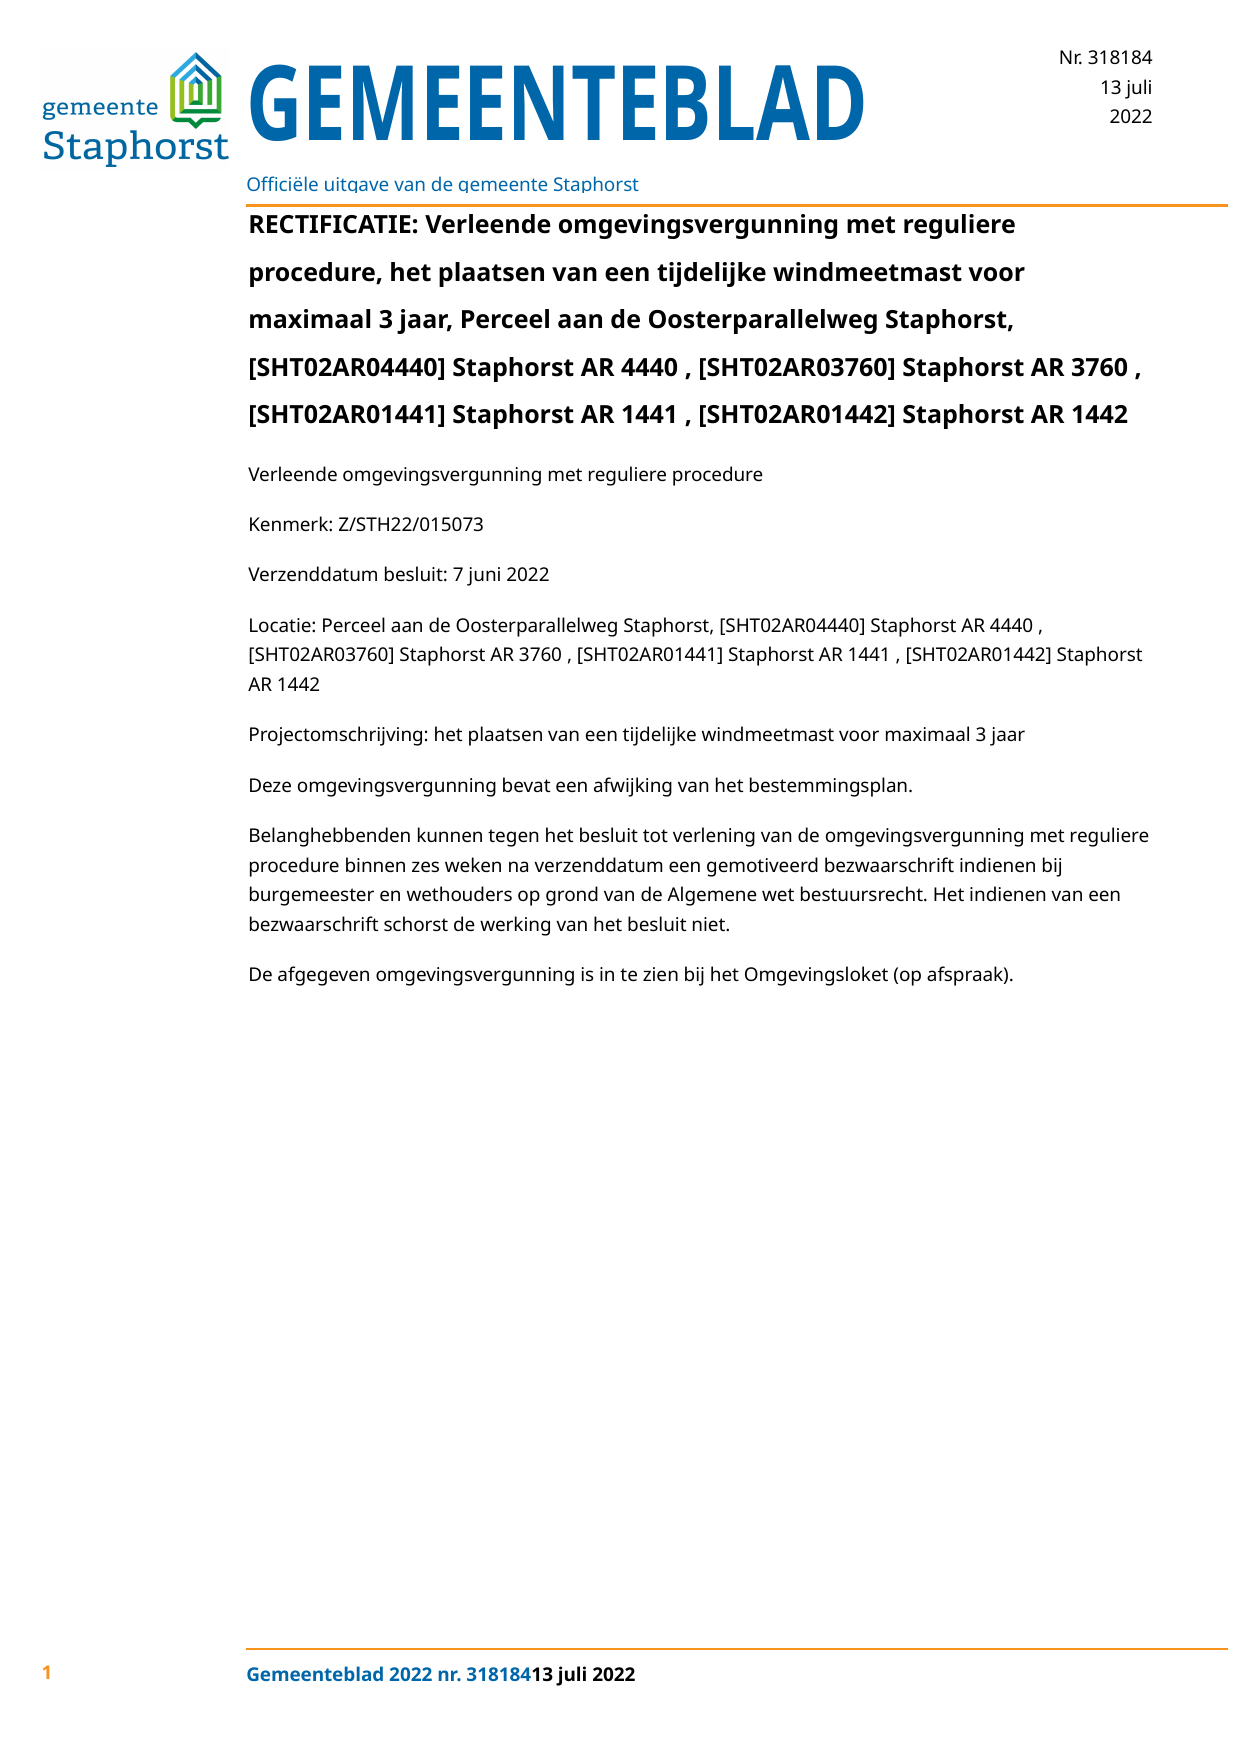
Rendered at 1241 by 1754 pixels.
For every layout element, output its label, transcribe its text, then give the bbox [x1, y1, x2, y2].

text De afgegeven omgevingsvergunning is in te zien bij het Omgevingsloket (op afspraak). [248, 962, 1152, 987]
text Verzenddatum besluit: 7 juni 2022 [248, 562, 1152, 587]
text RECTIFICATIE: Verleende omgevingsvergunning met reguliere procedure, het plaatsen van een tijdelijke windmeetmast voor maximaal 3 jaar, Perceel aan de Oosterparallelweg Staphorst, [SHT02AR04440] Staphorst AR 4440 , [SHT02AR03760] Staphorst AR 3760 , [SHT02AR01441] Staphorst AR 1441 , [SHT02AR01442] Staphorst AR 1442 [248, 207, 1152, 431]
text Kenmerk: Z/STH22/015073 [248, 511, 1152, 537]
text Projectomschrijving: het plaatsen van een tijdelijke windmeetmast voor maximaal 3 jaar [248, 722, 1152, 747]
text Belanghebbenden kunnen tegen het besluit tot verlening van de omgevingsvergunning met reguliere procedure binnen zes weken na verzenddatum een gemotiveerd bezwaarschrift indienen bij burgemeester en wethouders op grond van de Algemene wet bestuursrecht. Het indienen van een bezwaarschrift schorst de werking van het besluit niet. [248, 822, 1152, 937]
picture [41, 47, 231, 172]
text Deze omgevingsvergunning bevat een afwijking van het bestemmingsplan. [248, 772, 1152, 798]
text Locatie: Perceel aan de Oosterparallelweg Staphorst, [SHT02AR04440] Staphorst AR 4440 , [SHT02AR03760] Staphorst AR 3760 , [SHT02AR01441] Staphorst AR 1441 , [SHT02AR01442] Staphorst AR 1442 [248, 612, 1152, 697]
text Verleende omgevingsvergunning met reguliere procedure [248, 461, 1152, 486]
